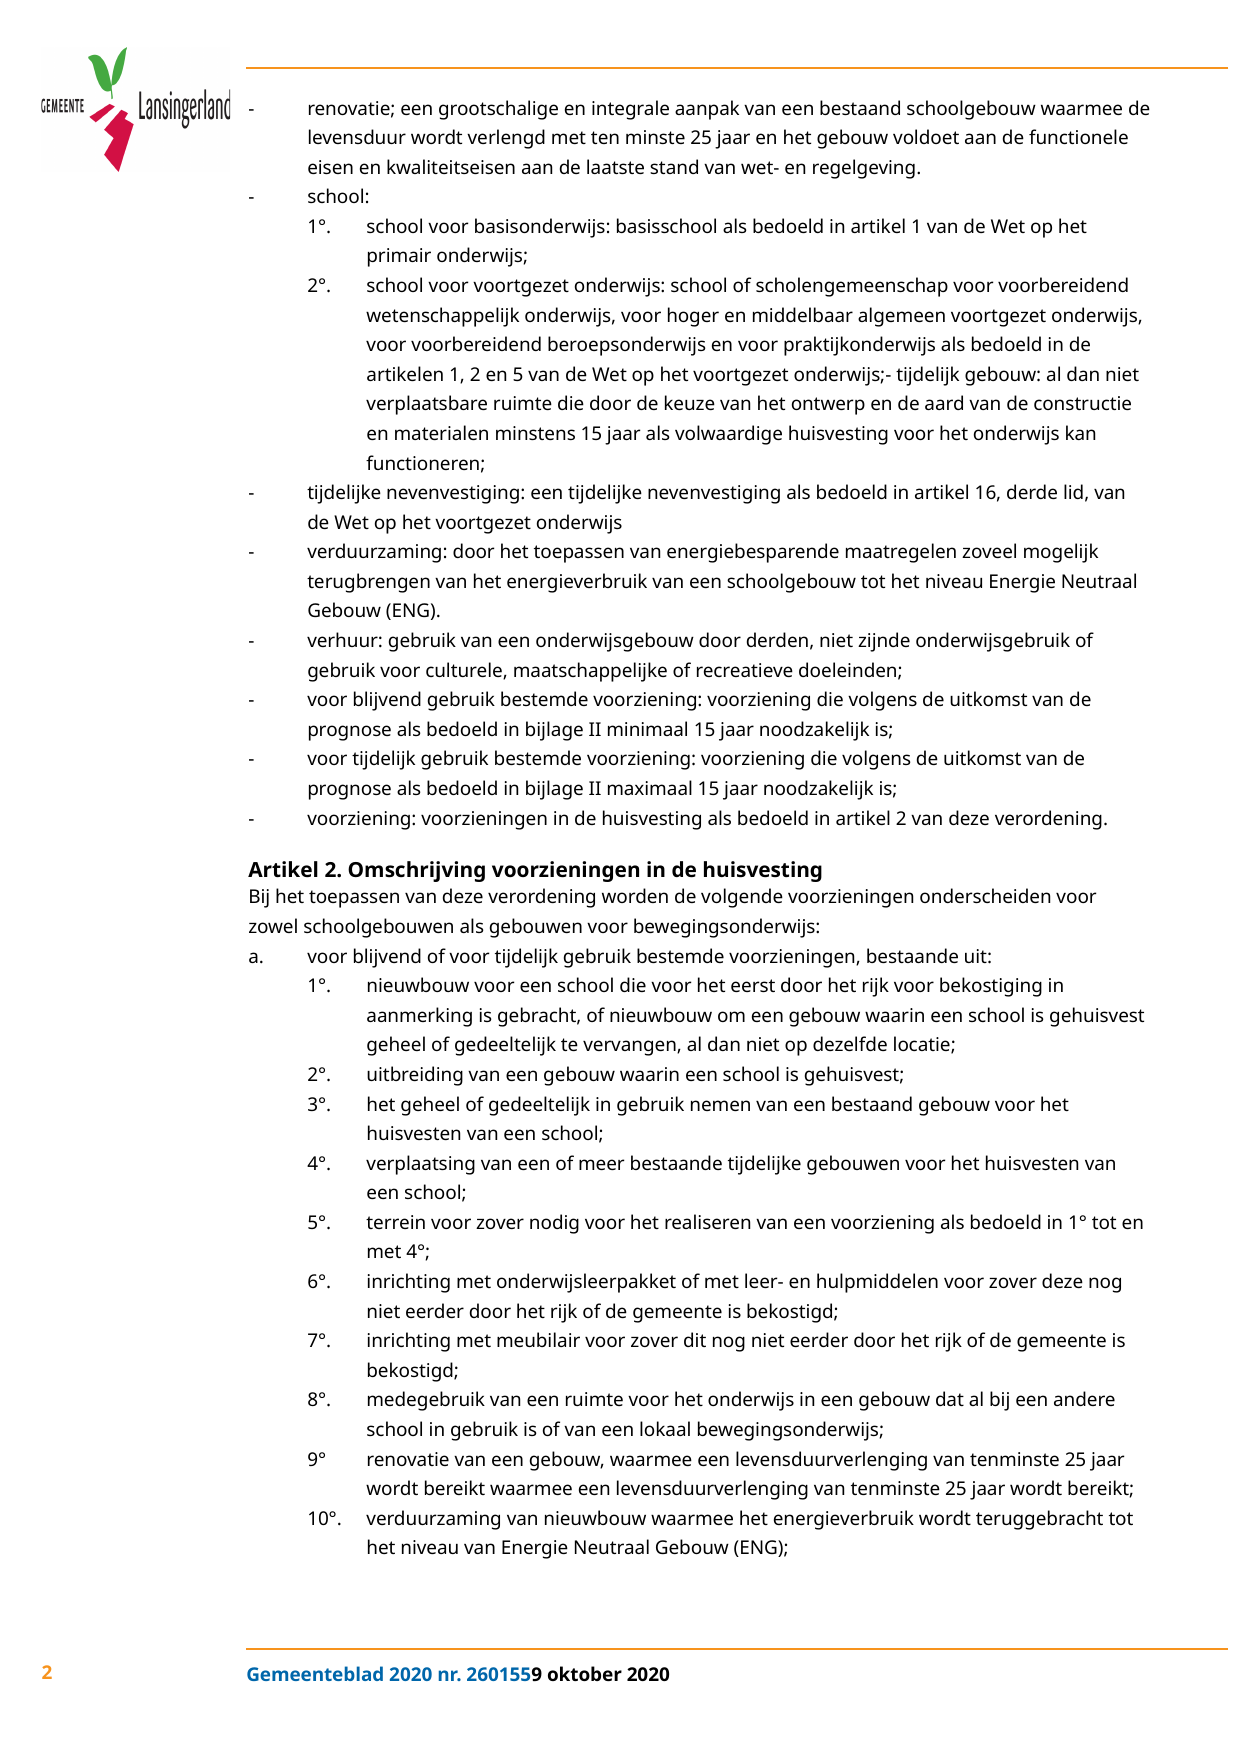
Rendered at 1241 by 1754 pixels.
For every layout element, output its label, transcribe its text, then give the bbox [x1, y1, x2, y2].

list inrichting met onderwijsleerpakket of met leer- en hulpmiddelen voor zover deze nog niet eerder door het rijk of de gemeente is bekostigd; [307, 1268, 1152, 1323]
list medegebruik van een ruimte voor het onderwijs in een gebouw dat al bij een andere school in gebruik is of van een lokaal bewegingsonderwijs; [307, 1387, 1152, 1442]
list school voor basisonderwijs: basisschool als bedoeld in artikel 1 van de Wet op het primair onderwijs; [307, 213, 1152, 268]
list inrichting met meubilair voor zover dit nog niet eerder door het rijk of de gemeente is bekostigd; [307, 1327, 1152, 1383]
text Bij het toepassen van deze verordening worden de volgende voorzieningen onderscheiden voor zowel schoolgebouwen als gebouwen voor bewegingsonderwijs: [248, 884, 1152, 939]
list school: [248, 183, 1152, 209]
list het geheel of gedeeltelijk in gebruik nemen van een bestaand gebouw voor het huisvesten van een school; [307, 1091, 1152, 1146]
list terrein voor zover nodig voor het realiseren van een voorziening als bedoeld in 1° tot en met 4°; [307, 1209, 1152, 1264]
list uitbreiding van een gebouw waarin een school is gehuisvest; [307, 1061, 1152, 1087]
list verduurzaming van nieuwbouw waarmee het energieverbruik wordt teruggebracht tot het niveau van Energie Neutraal Gebouw (ENG); [307, 1505, 1152, 1560]
list voor tijdelijk gebruik bestemde voorziening: voorziening die volgens de uitkomst van de prognose als bedoeld in bijlage II maximaal 15 jaar noodzakelijk is; [248, 746, 1152, 801]
list verplaatsing van een of meer bestaande tijdelijke gebouwen voor het huisvesten van een school; [307, 1150, 1152, 1205]
list voor blijvend of voor tijdelijk gebruik bestemde voorzieningen, bestaande uit: [248, 943, 1152, 968]
list verhuur: gebruik van een onderwijsgebouw door derden, niet zijnde onderwijsgebruik of gebruik voor culturele, maatschappelijke of recreatieve doeleinden; [248, 627, 1152, 683]
picture [41, 47, 231, 172]
list voorziening: voorzieningen in de huisvesting als bedoeld in artikel 2 van deze verordening. [248, 805, 1152, 831]
list voor blijvend gebruik bestemde voorziening: voorziening die volgens de uitkomst van de prognose als bedoeld in bijlage II minimaal 15 jaar noodzakelijk is; [248, 686, 1152, 742]
list verduurzaming: door het toepassen van energiebesparende maatregelen zoveel mogelijk terugbrengen van het energieverbruik van een schoolgebouw tot het niveau Energie Neutraal Gebouw (ENG). [248, 538, 1152, 623]
text Artikel 2. Omschrijving voorzieningen in de huisvesting [248, 855, 1152, 884]
list renovatie van een gebouw, waarmee een levensduurverlenging van tenminste 25 jaar wordt bereikt waarmee een levensduurverlenging van tenminste 25 jaar wordt bereikt; [307, 1446, 1152, 1501]
list tijdelijke nevenvestiging: een tijdelijke nevenvestiging als bedoeld in artikel 16, derde lid, van de Wet op het voortgezet onderwijs [248, 479, 1152, 535]
list school voor voortgezet onderwijs: school of scholengemeenschap voor voorbereidend wetenschappelijk onderwijs, voor hoger en middelbaar algemeen voortgezet onderwijs, voor voorbereidend beroepsonderwijs en voor praktijkonderwijs als bedoeld in de artikelen 1, 2 en 5 van de Wet op het voortgezet onderwijs;- tijdelijk gebouw: al dan niet verplaatsbare ruimte die door de keuze van het ontwerp en de aard van de constructie en materialen minstens 15 jaar als volwaardige huisvesting voor het onderwijs kan functioneren; [307, 272, 1152, 476]
list renovatie; een grootschalige en integrale aanpak van een bestaand schoolgebouw waarmee de levensduur wordt verlengd met ten minste 25 jaar en het gebouw voldoet aan de functionele eisen en kwaliteitseisen aan de laatste stand van wet- en regelgeving. [248, 95, 1152, 180]
list nieuwbouw voor een school die voor het eerst door het rijk voor bekostiging in aanmerking is gebracht, of nieuwbouw om een gebouw waarin een school is gehuisvest geheel of gedeeltelijk te vervangen, al dan niet op dezelfde locatie; [307, 972, 1152, 1057]
